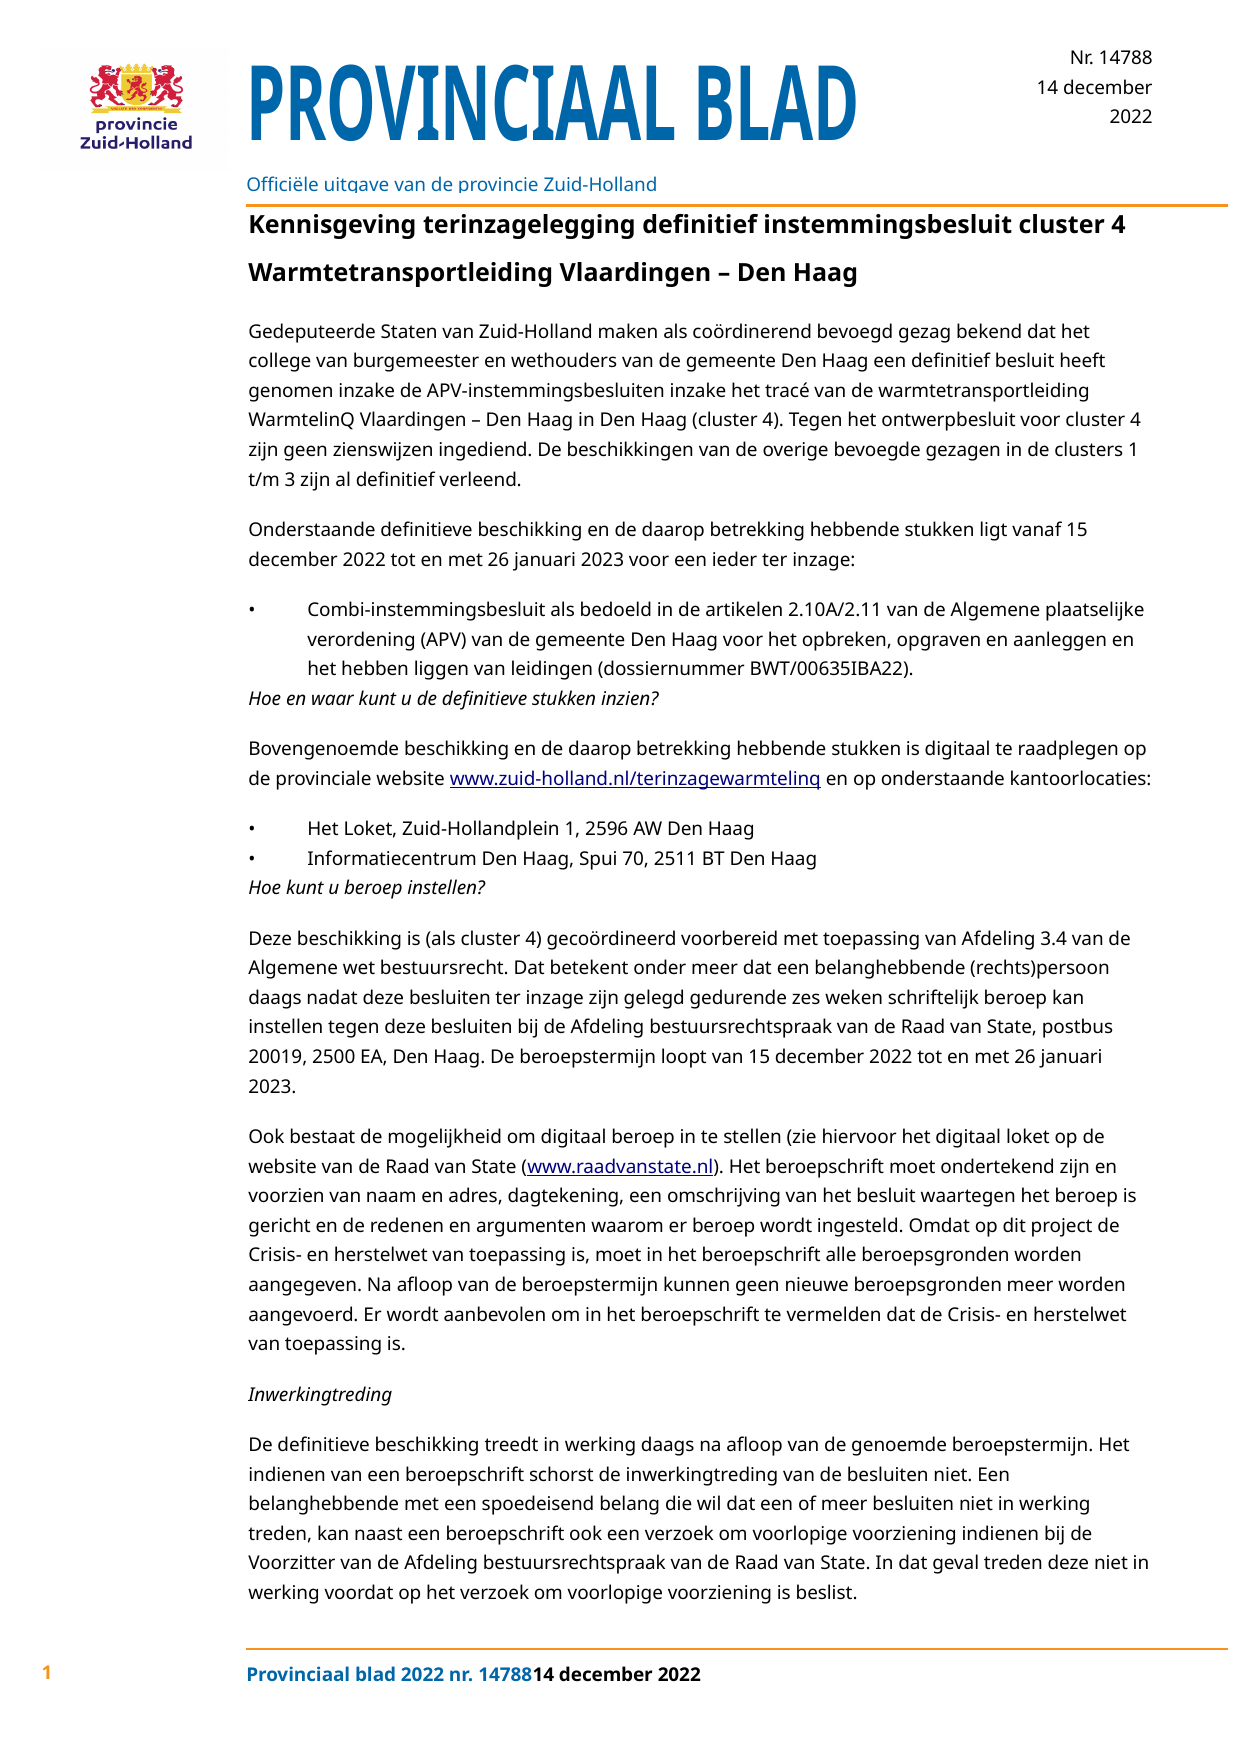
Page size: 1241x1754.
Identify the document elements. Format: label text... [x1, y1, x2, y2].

text Hoe en waar kunt u de definitieve stukken inzien? [248, 685, 1152, 711]
text De definitieve beschikking treedt in werking daags na afloop van de genoemde beroepstermijn. Het indienen van een beroepschrift schorst de inwerkingtreding van de besluiten niet. Een belanghebbende met een spoedeisend belang die wil dat een of meer besluiten niet in werking treden, kan naast een beroepschrift ook een verzoek om voorlopige voorziening indienen bij de Voorzitter van de Afdeling bestuursrechtspraak van de Raad van State. In dat geval treden deze niet in werking voordat op het verzoek om voorlopige voorziening is beslist. [248, 1431, 1152, 1605]
text Hoe kunt u beroep instellen? [248, 874, 1152, 900]
list Combi-instemmingsbesluit als bedoeld in de artikelen 2.10A/2.11 van de Algemene plaatselijke verordening (APV) van de gemeente Den Haag voor het opbreken, opgraven en aanleggen en het hebben liggen van leidingen (dossiernummer BWT/00635IBA22). [248, 596, 1152, 681]
text Ook bestaat de mogelijkheid om digitaal beroep in te stellen (zie hiervoor het digitaal loket op de website van de Raad van State (www.raadvanstate.nl). Het beroepschrift moet ondertekend zijn en voorzien van naam en adres, dagtekening, een omschrijving van het besluit waartegen het beroep is gericht en de redenen en argumenten waarom er beroep wordt ingesteld. Omdat op dit project de Crisis- en herstelwet van toepassing is, moet in het beroepschrift alle beroepsgronden worden aangegeven. Na afloop van de beroepstermijn kunnen geen nieuwe beroepsgronden meer worden aangevoerd. Er wordt aanbevolen om in het beroepschrift te vermelden dat de Crisis- en herstelwet van toepassing is. [248, 1123, 1152, 1356]
text Onderstaande definitieve beschikking en de daarop betrekking hebbende stukken ligt vanaf 15 december 2022 tot en met 26 januari 2023 voor een ieder ter inzage: [248, 516, 1152, 572]
list Informatiecentrum Den Haag, Spui 70, 2511 BT Den Haag [248, 845, 1152, 871]
text Inwerkingtreding [248, 1381, 1152, 1407]
picture [41, 47, 231, 172]
text Bovengenoemde beschikking en de daarop betrekking hebbende stukken is digitaal te raadplegen op de provinciale website www.zuid-holland.nl/terinzagewarmtelinq en op onderstaande kantoorlocaties: [248, 735, 1152, 791]
list Het Loket, Zuid-Hollandplein 1, 2596 AW Den Haag [248, 815, 1152, 841]
text Gedeputeerde Staten van Zuid-Holland maken als coördinerend bevoegd gezag bekend dat het college van burgemeester en wethouders van de gemeente Den Haag een definitief besluit heeft genomen inzake de APV-instemmingsbesluiten inzake het tracé van de warmtetransportleiding WarmtelinQ Vlaardingen – Den Haag in Den Haag (cluster 4). Tegen het ontwerpbesluit voor cluster 4 zijn geen zienswijzen ingediend. De beschikkingen van de overige bevoegde gezagen in de clusters 1 t/m 3 zijn al definitief verleend. [248, 318, 1152, 492]
text Deze beschikking is (als cluster 4) gecoördineerd voorbereid met toepassing van Afdeling 3.4 van de Algemene wet bestuursrecht. Dat betekent onder meer dat een belanghebbende (rechts)persoon daags nadat deze besluiten ter inzage zijn gelegd gedurende zes weken schriftelijk beroep kan instellen tegen deze besluiten bij de Afdeling bestuursrechtspraak van de Raad van State, postbus 20019, 2500 EA, Den Haag. De beroepstermijn loopt van 15 december 2022 tot en met 26 januari 2023. [248, 925, 1152, 1099]
text Kennisgeving terinzagelegging definitief instemmingsbesluit cluster 4 Warmtetransportleiding Vlaardingen – Den Haag [248, 207, 1152, 288]
